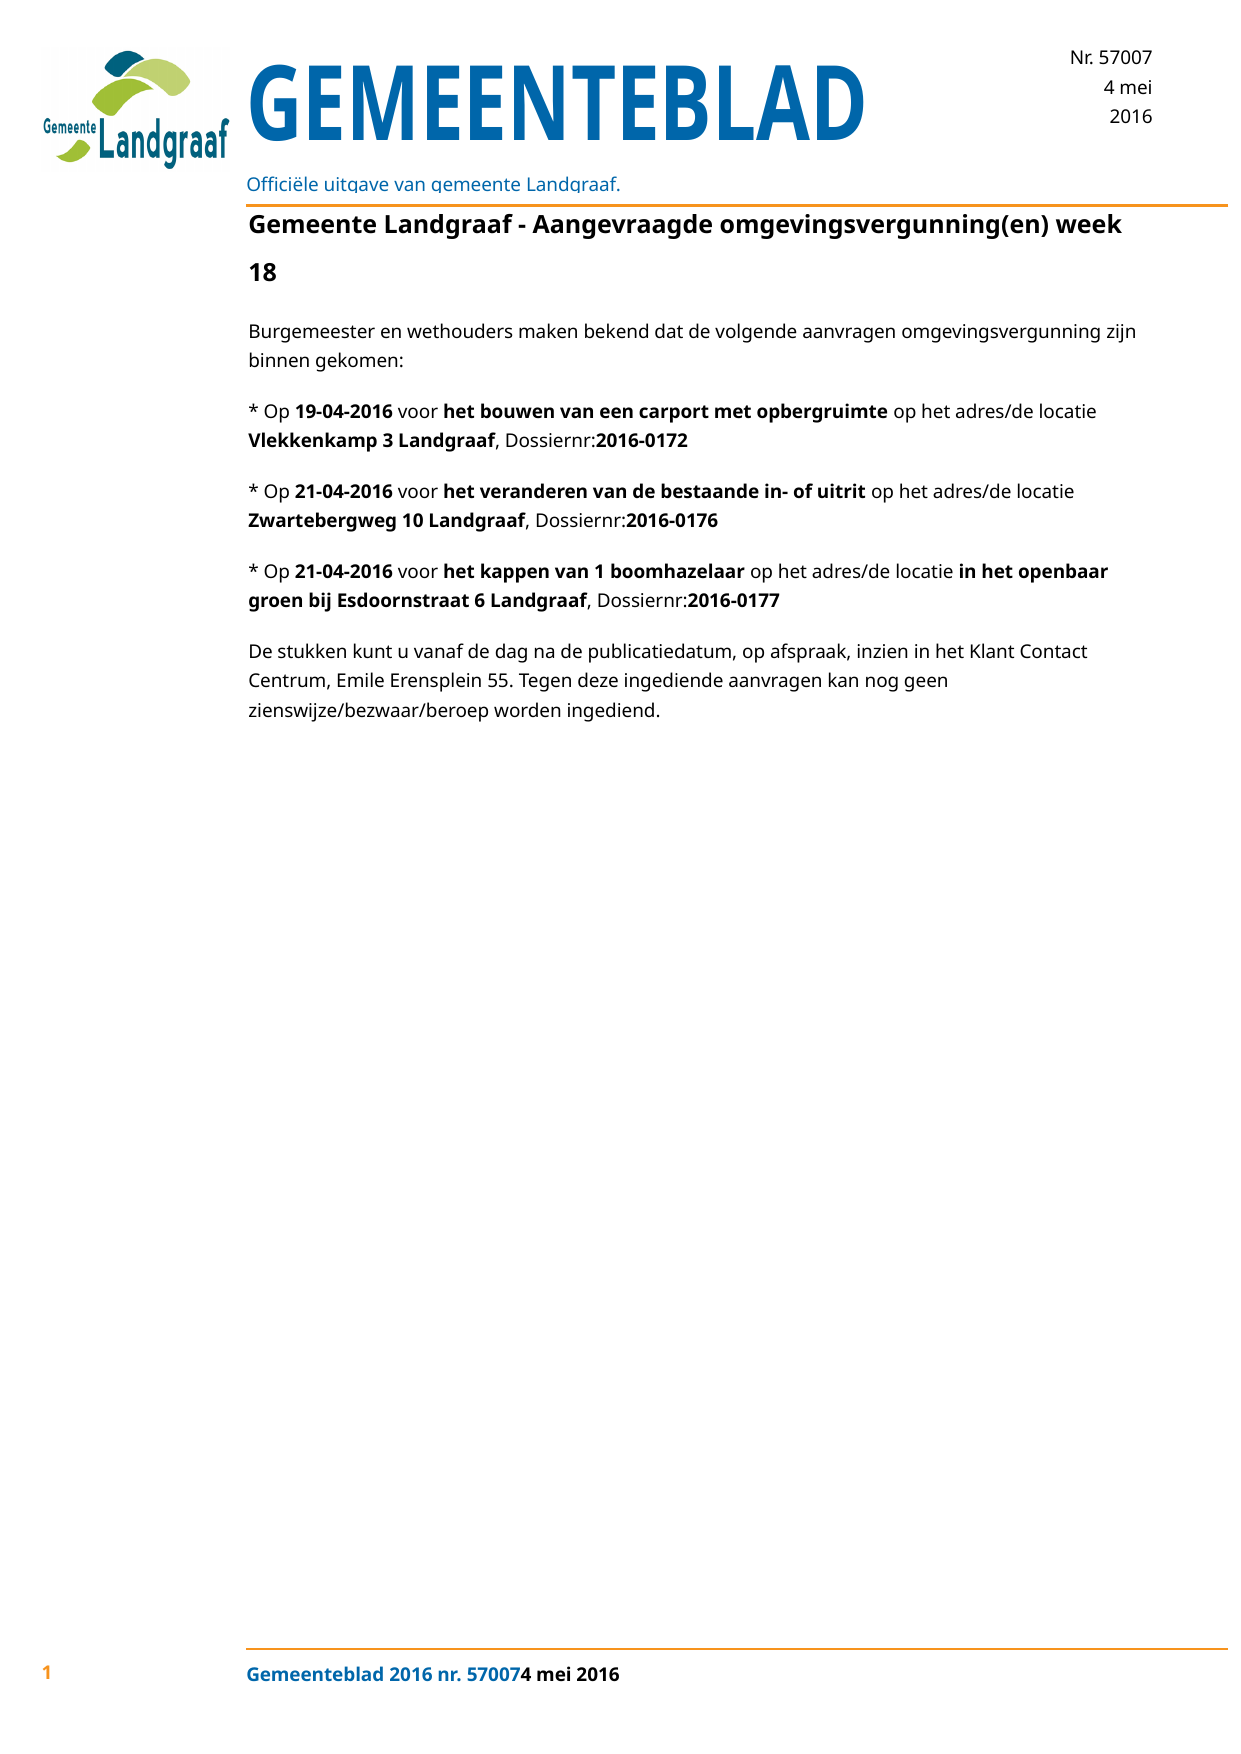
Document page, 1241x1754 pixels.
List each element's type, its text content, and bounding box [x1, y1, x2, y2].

text * Op 21-04-2016 voor het kappen van 1 boomhazelaar op het adres/de locatie in het openbaar groen bij Esdoornstraat 6 Landgraaf, Dossiernr:2016-0177 [248, 558, 1152, 613]
text De stukken kunt u vanaf de dag na de publicatiedatum, op afspraak, inzien in het Klant Contact Centrum, Emile Erensplein 55. Tegen deze ingediende aanvragen kan nog geen zienswijze/bezwaar/beroep worden ingediend. [248, 638, 1152, 723]
text * Op 19-04-2016 voor het bouwen van een carport met opbergruimte op het adres/de locatie Vlekkenkamp 3 Landgraaf, Dossiernr:2016-0172 [248, 398, 1152, 453]
text Gemeente Landgraaf - Aangevraagde omgevingsvergunning(en) week 18 [248, 207, 1152, 288]
text Burgemeester en wethouders maken bekend dat de volgende aanvragen omgevingsvergunning zijn binnen gekomen: [248, 318, 1152, 373]
picture [41, 47, 231, 172]
text * Op 21-04-2016 voor het veranderen van de bestaande in- of uitrit op het adres/de locatie Zwartebergweg 10 Landgraaf, Dossiernr:2016-0176 [248, 478, 1152, 533]
